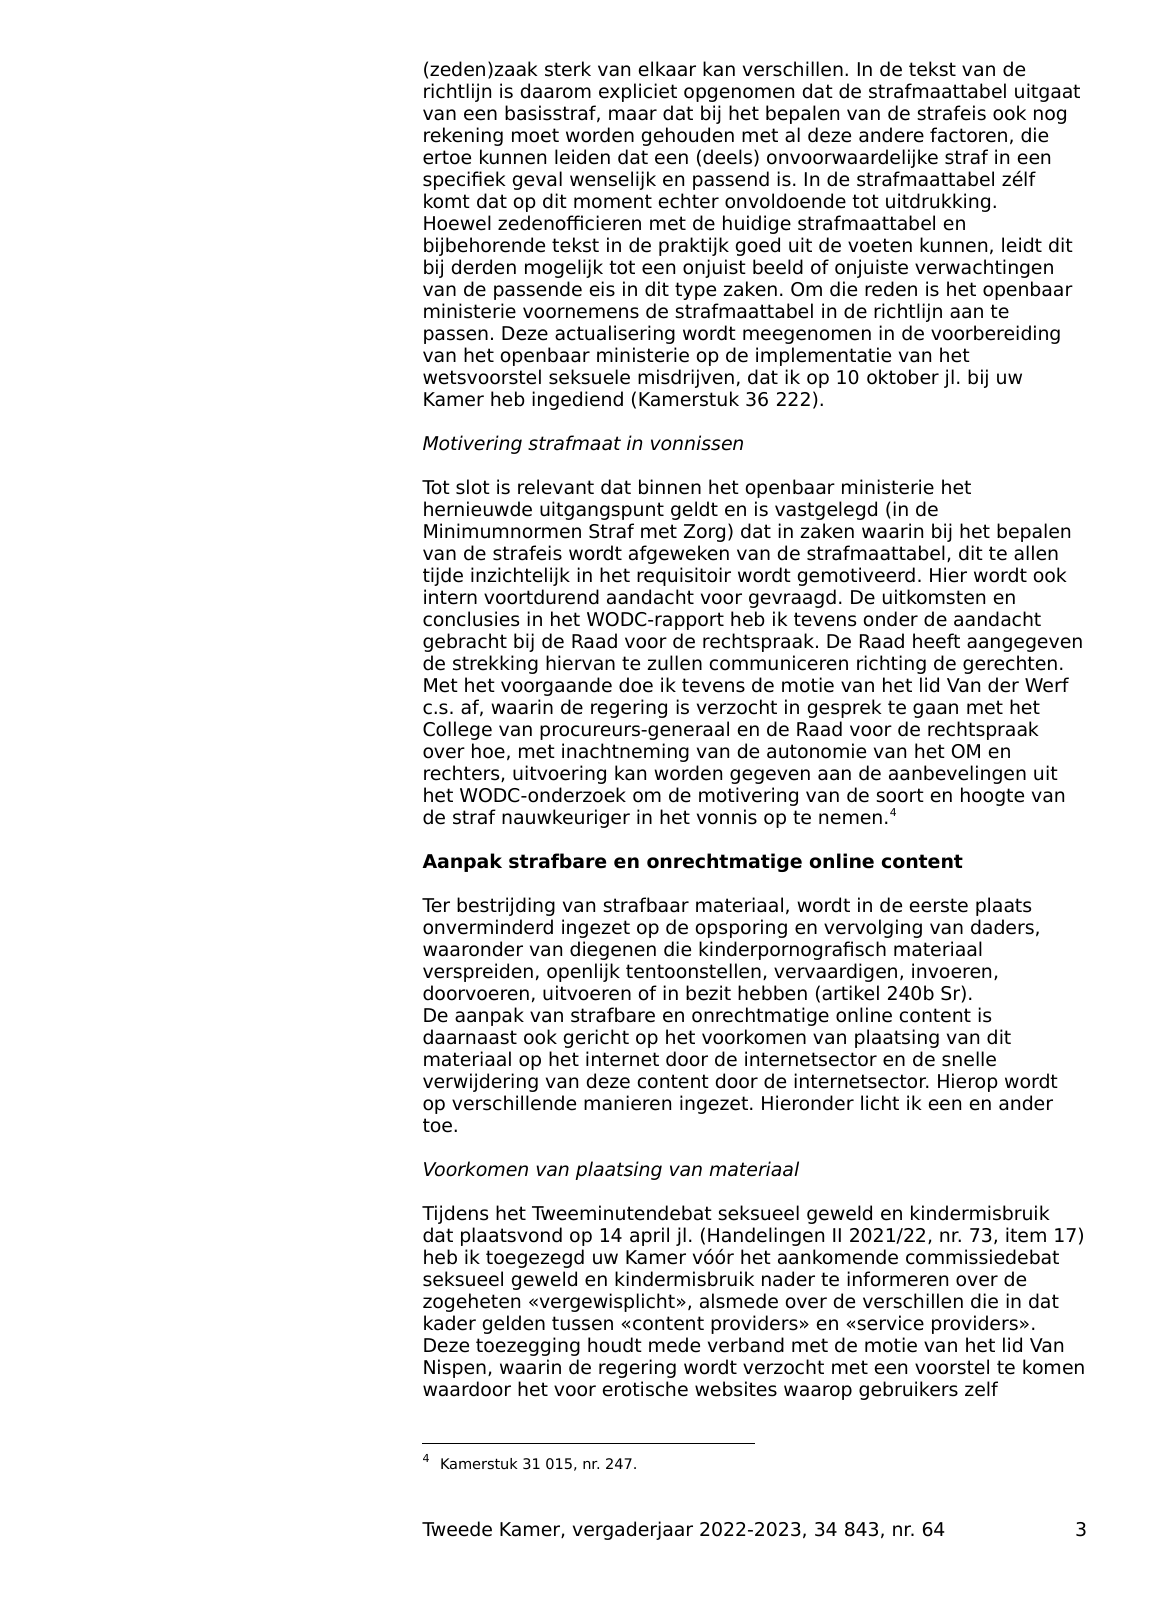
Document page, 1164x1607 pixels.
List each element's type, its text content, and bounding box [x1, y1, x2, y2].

text Hoewel zedenofficieren met de huidige strafmaattabel en bijbehorende tekst in de praktijk goed uit de voeten kunnen, leidt dit bij derden mogelijk tot een onjuist beeld of onjuiste verwachtingen van de passende eis in dit type zaken. Om die reden is het openbaar ministerie voornemens de strafmaattabel in de richtlijn aan te passen. Deze actualisering wordt meegenomen in de voorbereiding van het openbaar ministerie op de implementatie van het wetsvoorstel seksuele misdrijven, dat ik op 10 oktober jl. bij uw Kamer heb ingediend (Kamerstuk 36 222). [422, 213, 1087, 411]
text Tijdens het Tweeminutendebat seksueel geweld en kindermisbruik dat plaatsvond op 14 april jl. (Handelingen II 2021/22, nr. 73, item 17) heb ik toegezegd uw Kamer vóór het aankomende commissiedebat seksueel geweld en kindermisbruik nader te informeren over de zogeheten «vergewisplicht», alsmede over de verschillen die in dat kader gelden tussen «content providers» en «service providers». Deze toezegging houdt mede verband met de motie van het lid Van Nispen, waarin de regering wordt verzocht met een voorstel te komen waardoor het voor erotische websites waarop gebruikers zelf [422, 1203, 1087, 1401]
text Tot slot is relevant dat binnen het openbaar ministerie het hernieuwde uitgangspunt geldt en is vastgelegd (in de Minimumnormen Straf met Zorg) dat in zaken waarin bij het bepalen van de strafeis wordt afgeweken van de strafmaattabel, dit te allen tijde inzichtelijk in het requisitoir wordt gemotiveerd. Hier wordt ook intern voortdurend aandacht voor gevraagd. De uitkomsten en conclusies in het WODC-rapport heb ik tevens onder de aandacht gebracht bij de Raad voor de rechtspraak. De Raad heeft aangegeven de strekking hiervan te zullen communiceren richting de gerechten. Met het voorgaande doe ik tevens de motie van het lid Van der Werf c.s. af, waarin de regering is verzocht in gesprek te gaan met het College van procureurs-generaal en de Raad voor de rechtspraak over hoe, met inachtneming van de autonomie van het OM en rechters, uitvoering kan worden gegeven aan de aanbevelingen uit het WODC-onderzoek om de motivering van de soort en hoogte van de straf nauwkeuriger in het vonnis op te nemen. [422, 477, 1087, 829]
text (zeden)zaak sterk van elkaar kan verschillen. In de tekst van de richtlijn is daarom expliciet opgenomen dat de strafmaattabel uitgaat van een basisstraf, maar dat bij het bepalen van de strafeis ook nog rekening moet worden gehouden met al deze andere factoren, die ertoe kunnen leiden dat een (deels) onvoorwaardelijke straf in een specifiek geval wenselijk en passend is. In de strafmaattabel zélf komt dat op dit moment echter onvoldoende tot uitdrukking. [422, 59, 1087, 213]
subtitle Voorkomen van plaatsing van materiaal [422, 1159, 1087, 1181]
text Kamerstuk 31 015, nr. 247. [422, 1452, 1087, 1474]
text Ter bestrijding van strafbaar materiaal, wordt in de eerste plaats onverminderd ingezet op de opsporing en vervolging van daders, waaronder van diegenen die kinderpornografisch materiaal verspreiden, openlijk tentoonstellen, vervaardigen, invoeren, doorvoeren, uitvoeren of in bezit hebben (artikel 240b Sr). [422, 895, 1087, 1005]
subtitle Motivering strafmaat in vonnissen [422, 433, 1087, 455]
subtitle Aanpak strafbare en onrechtmatige online content [422, 851, 1087, 873]
text De aanpak van strafbare en onrechtmatige online content is daarnaast ook gericht op het voorkomen van plaatsing van dit materiaal op het internet door de internetsector en de snelle verwijdering van deze content door de internetsector. Hierop wordt op verschillende manieren ingezet. Hieronder licht ik een en ander toe. [422, 1005, 1087, 1137]
